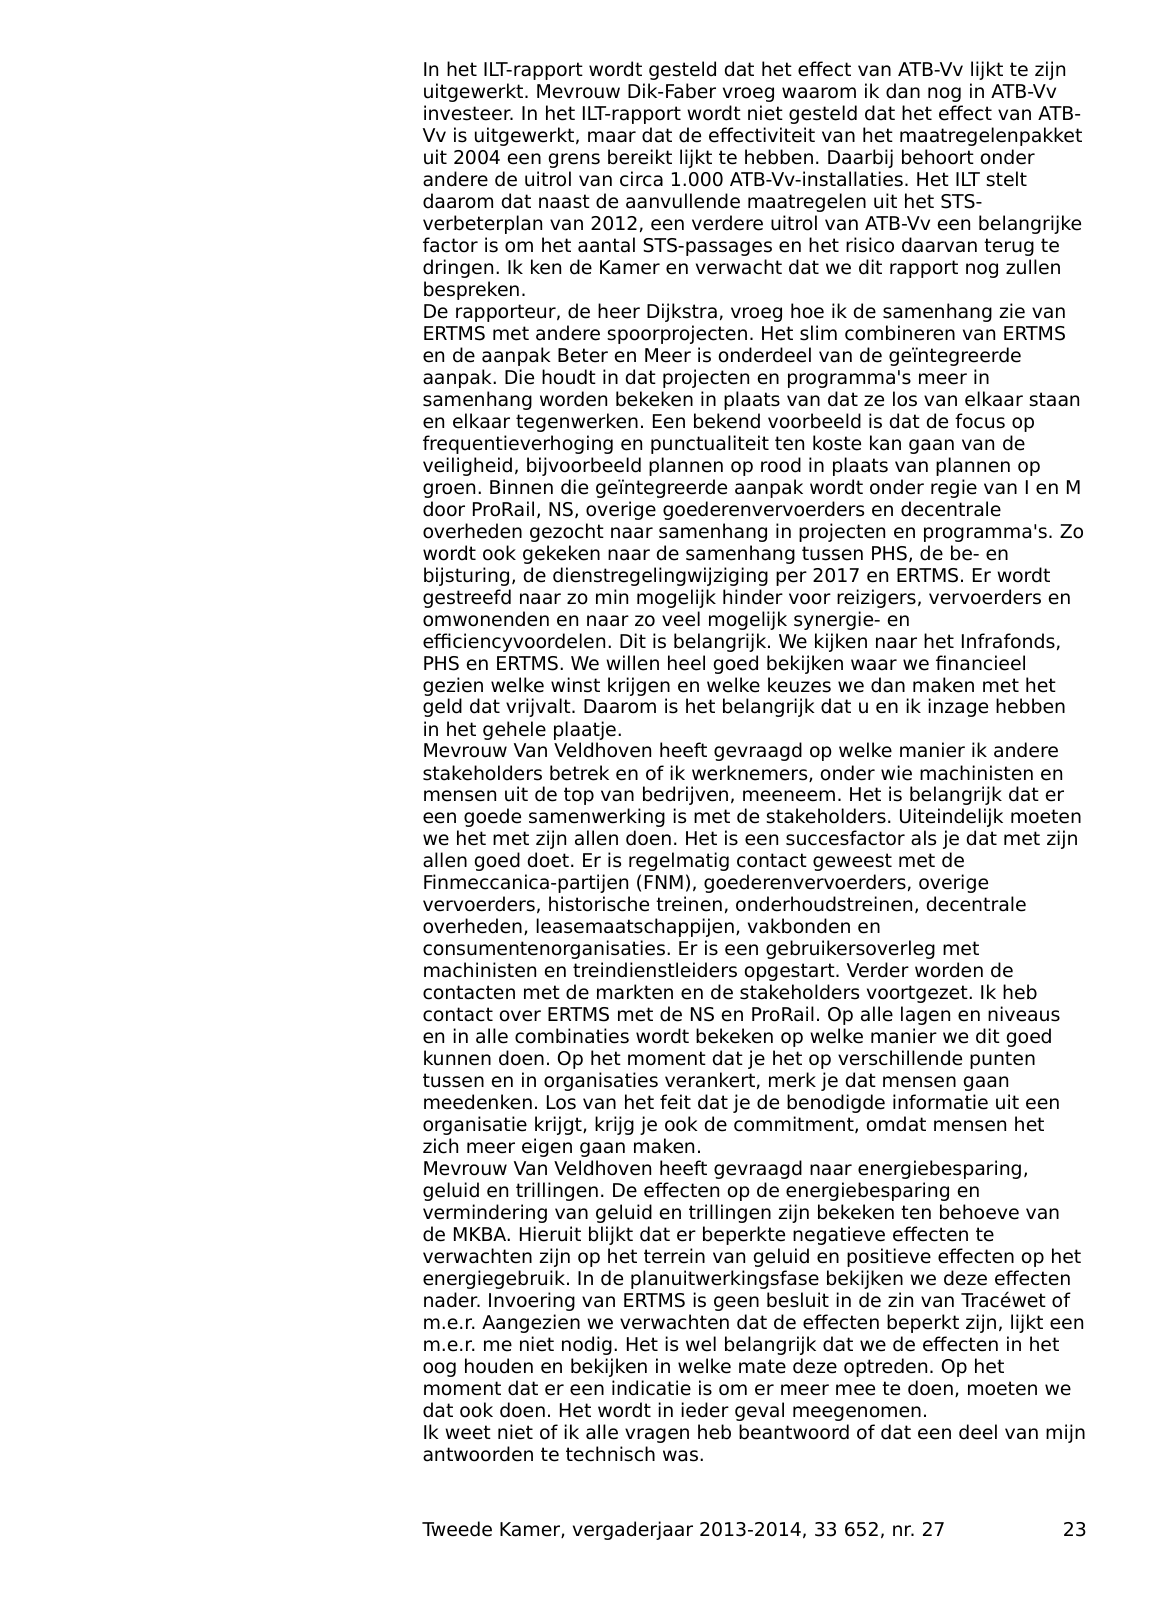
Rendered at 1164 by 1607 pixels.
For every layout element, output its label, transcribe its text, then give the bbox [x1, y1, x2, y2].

text In het ILT-rapport wordt gesteld dat het effect van ATB-Vv lijkt te zijn uitgewerkt. Mevrouw Dik-Faber vroeg waarom ik dan nog in ATB-Vv investeer. In het ILT-rapport wordt niet gesteld dat het effect van ATB-Vv is uitgewerkt, maar dat de effectiviteit van het maatregelenpakket uit 2004 een grens bereikt lijkt te hebben. Daarbij behoort onder andere de uitrol van circa 1.000 ATB-Vv-installaties. Het ILT stelt daarom dat naast de aanvullende maatregelen uit het STS-verbeterplan van 2012, een verdere uitrol van ATB-Vv een belangrijke factor is om het aantal STS-passages en het risico daarvan terug te dringen. Ik ken de Kamer en verwacht dat we dit rapport nog zullen bespreken. [422, 59, 1087, 301]
text Mevrouw Van Veldhoven heeft gevraagd naar energiebesparing, geluid en trillingen. De effecten op de energiebesparing en vermindering van geluid en trillingen zijn bekeken ten behoeve van de MKBA. Hieruit blijkt dat er beperkte negatieve effecten te verwachten zijn op het terrein van geluid en positieve effecten op het energiegebruik. In de planuitwerkingsfase bekijken we deze effecten nader. Invoering van ERTMS is geen besluit in de zin van Tracéwet of m.e.r. Aangezien we verwachten dat de effecten beperkt zijn, lijkt een m.e.r. me niet nodig. Het is wel belangrijk dat we de effecten in het oog houden en bekijken in welke mate deze optreden. Op het moment dat er een indicatie is om er meer mee te doen, moeten we dat ook doen. Het wordt in ieder geval meegenomen. [422, 1158, 1087, 1422]
text Ik weet niet of ik alle vragen heb beantwoord of dat een deel van mijn antwoorden te technisch was. [422, 1422, 1087, 1466]
text De rapporteur, de heer Dijkstra, vroeg hoe ik de samenhang zie van ERTMS met andere spoorprojecten. Het slim combineren van ERTMS en de aanpak Beter en Meer is onderdeel van de geïntegreerde aanpak. Die houdt in dat projecten en programma's meer in samenhang worden bekeken in plaats van dat ze los van elkaar staan en elkaar tegenwerken. Een bekend voorbeeld is dat de focus op frequentieverhoging en punctualiteit ten koste kan gaan van de veiligheid, bijvoorbeeld plannen op rood in plaats van plannen op groen. Binnen die geïntegreerde aanpak wordt onder regie van I en M door ProRail, NS, overige goederenvervoerders en decentrale overheden gezocht naar samenhang in projecten en programma's. Zo wordt ook gekeken naar de samenhang tussen PHS, de be- en bijsturing, de dienstregelingwijziging per 2017 en ERTMS. Er wordt gestreefd naar zo min mogelijk hinder voor reizigers, vervoerders en omwonenden en naar zo veel mogelijk synergie- en efficiencyvoordelen. Dit is belangrijk. We kijken naar het Infrafonds, PHS en ERTMS. We willen heel goed bekijken waar we financieel gezien welke winst krijgen en welke keuzes we dan maken met het geld dat vrijvalt. Daarom is het belangrijk dat u en ik inzage hebben in het gehele plaatje. [422, 301, 1087, 740]
text Mevrouw Van Veldhoven heeft gevraagd op welke manier ik andere stakeholders betrek en of ik werknemers, onder wie machinisten en mensen uit de top van bedrijven, meeneem. Het is belangrijk dat er een goede samenwerking is met de stakeholders. Uiteindelijk moeten we het met zijn allen doen. Het is een succesfactor als je dat met zijn allen goed doet. Er is regelmatig contact geweest met de Finmeccanica-partijen (FNM), goederenvervoerders, overige vervoerders, historische treinen, onderhoudstreinen, decentrale overheden, leasemaatschappijen, vakbonden en consumentenorganisaties. Er is een gebruikersoverleg met machinisten en treindienstleiders opgestart. Verder worden de contacten met de markten en de stakeholders voortgezet. Ik heb contact over ERTMS met de NS en ProRail. Op alle lagen en niveaus en in alle combinaties wordt bekeken op welke manier we dit goed kunnen doen. Op het moment dat je het op verschillende punten tussen en in organisaties verankert, merk je dat mensen gaan meedenken. Los van het feit dat je de benodigde informatie uit een organisatie krijgt, krijg je ook de commitment, omdat mensen het zich meer eigen gaan maken. [422, 740, 1087, 1158]
